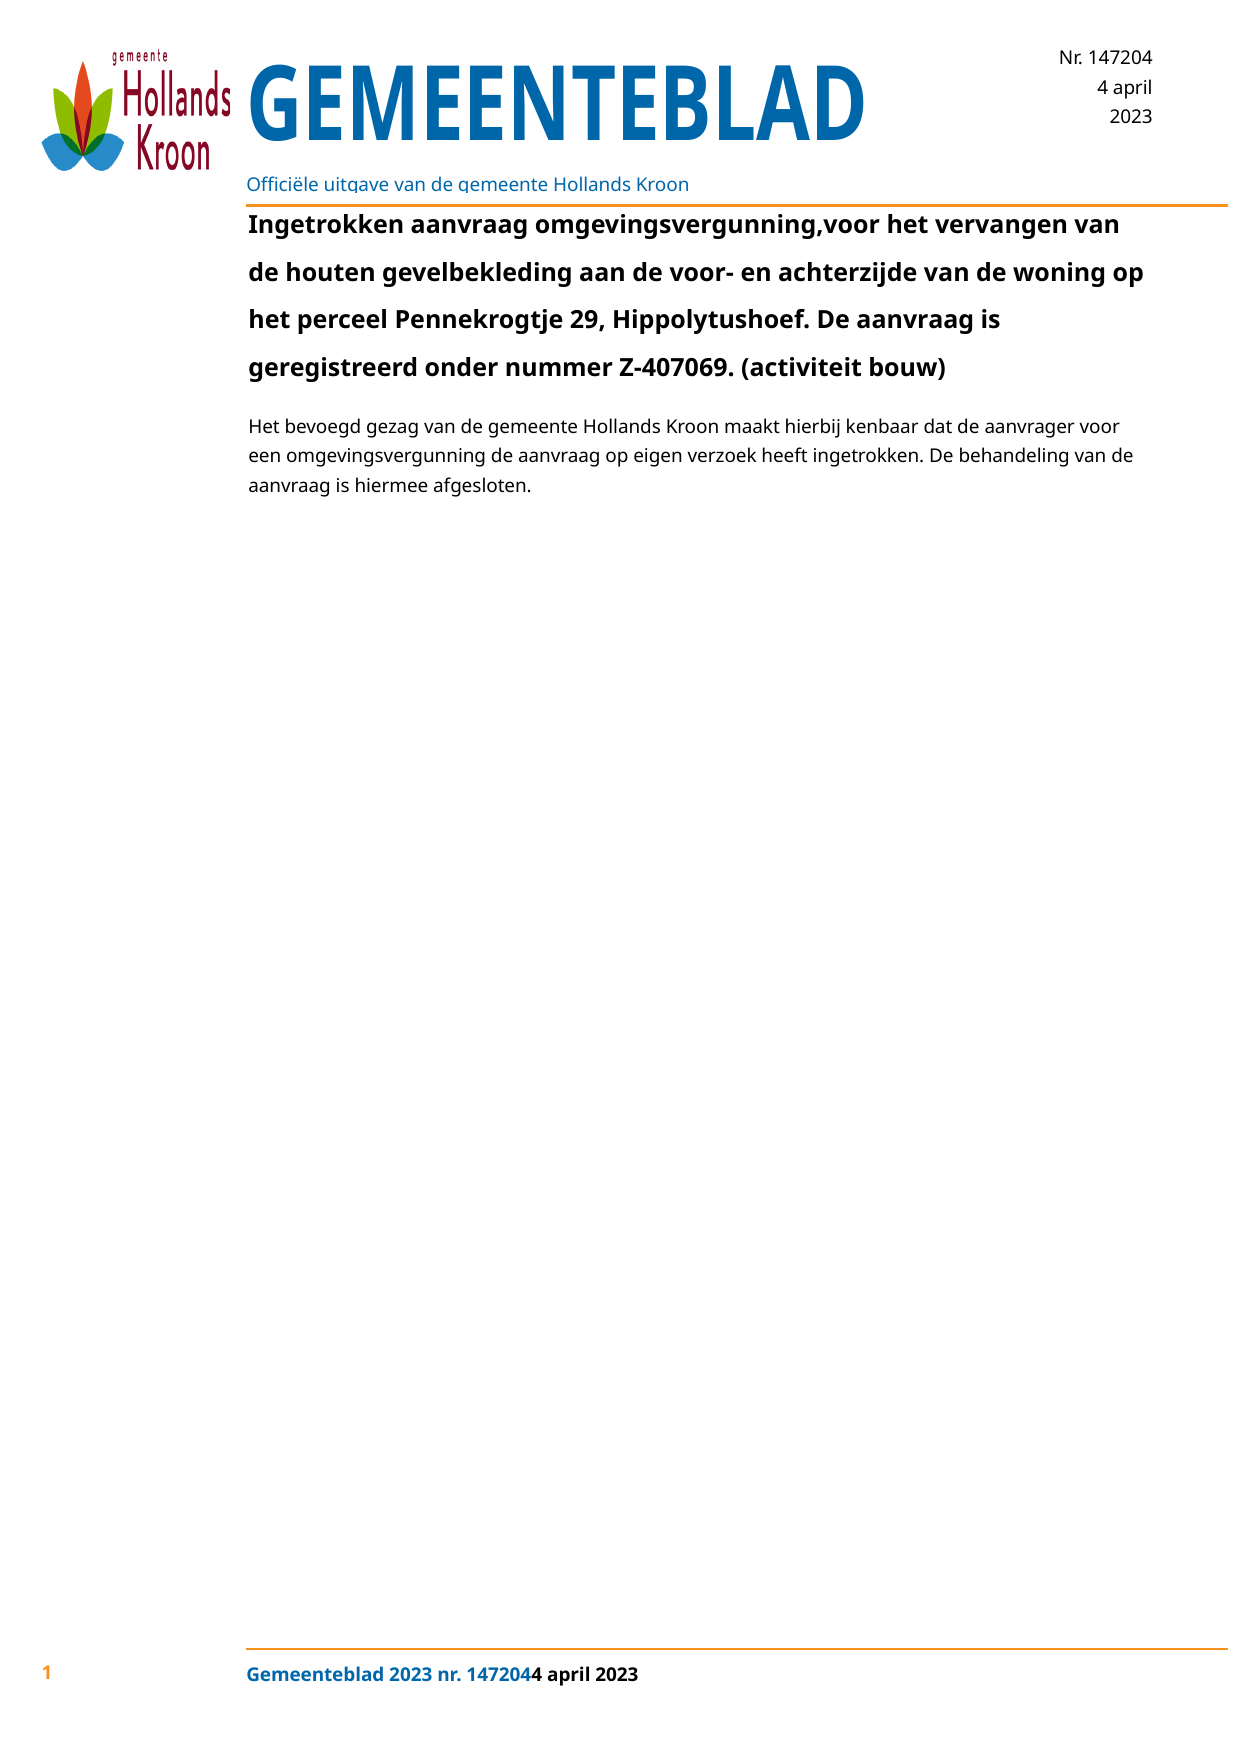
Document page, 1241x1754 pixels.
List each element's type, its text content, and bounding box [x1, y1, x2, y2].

picture [41, 47, 231, 172]
text Het bevoegd gezag van de gemeente Hollands Kroon maakt hierbij kenbaar dat de aanvrager voor een omgevingsvergunning de aanvraag op eigen verzoek heeft ingetrokken. De behandeling van de aanvraag is hiermee afgesloten. [248, 413, 1152, 498]
text Ingetrokken aanvraag omgevingsvergunning,voor het vervangen van de houten gevelbekleding aan de voor- en achterzijde van de woning op het perceel Pennekrogtje 29, Hippolytushoef. De aanvraag is geregistreerd onder nummer Z-407069. (activiteit bouw) [248, 207, 1152, 384]
